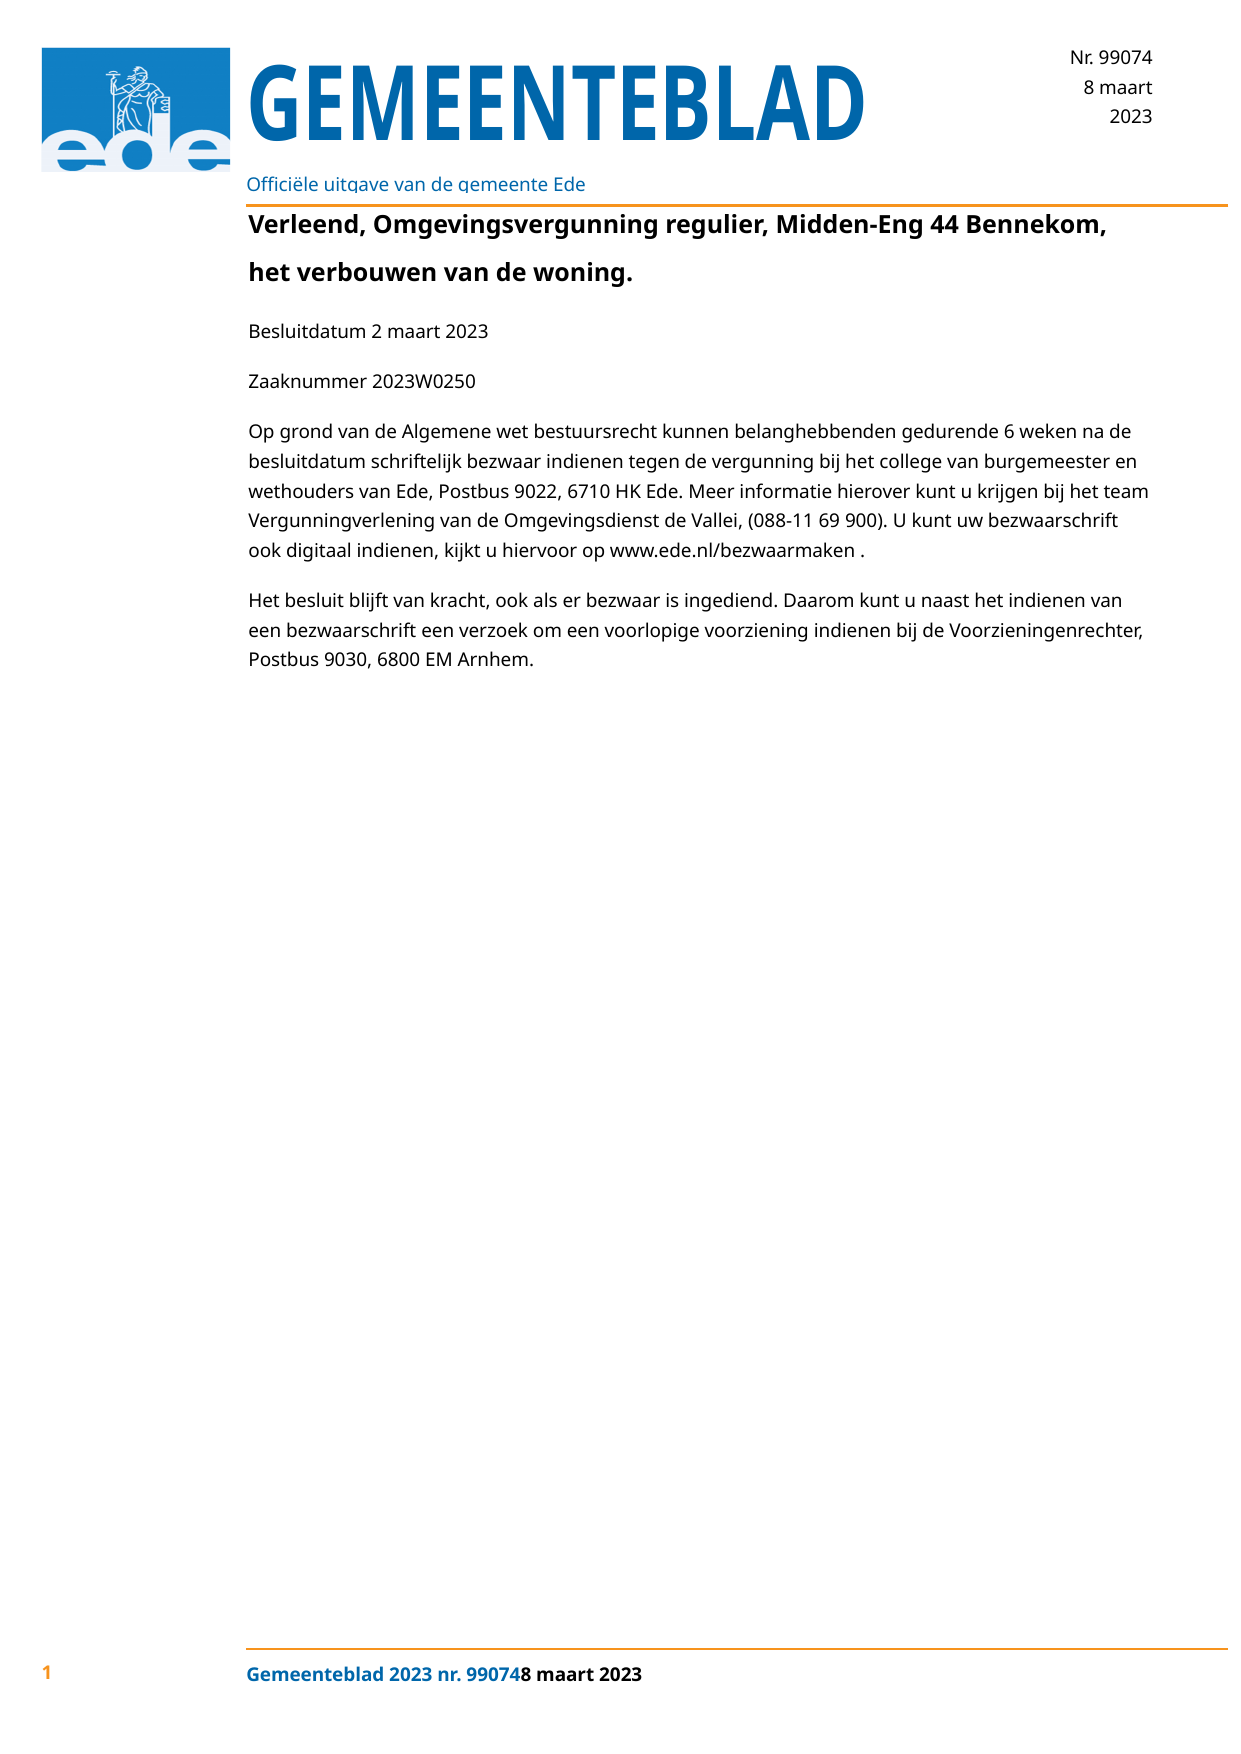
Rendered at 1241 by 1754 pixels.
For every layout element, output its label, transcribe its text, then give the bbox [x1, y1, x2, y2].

text Besluitdatum 2 maart 2023 [248, 318, 1152, 344]
text Op grond van de Algemene wet bestuursrecht kunnen belanghebbenden gedurende 6 weken na de besluitdatum schriftelijk bezwaar indienen tegen de vergunning bij het college van burgemeester en wethouders van Ede, Postbus 9022, 6710 HK Ede. Meer informatie hierover kunt u krijgen bij het team Vergunningverlening van de Omgevingsdienst de Vallei, (088-11 69 900). U kunt uw bezwaarschrift ook digitaal indienen, kijkt u hiervoor op www.ede.nl/bezwaarmaken . [248, 419, 1152, 563]
text Zaaknummer 2023W0250 [248, 368, 1152, 394]
picture [41, 47, 231, 172]
text Verleend, Omgevingsvergunning regulier, Midden-Eng 44 Bennekom, het verbouwen van de woning. [248, 207, 1152, 288]
text Het besluit blijft van kracht, ook als er bezwaar is ingediend. Daarom kunt u naast het indienen van een bezwaarschrift een verzoek om een voorlopige voorziening indienen bij de Voorzieningenrechter, Postbus 9030, 6800 EM Arnhem. [248, 587, 1152, 672]
